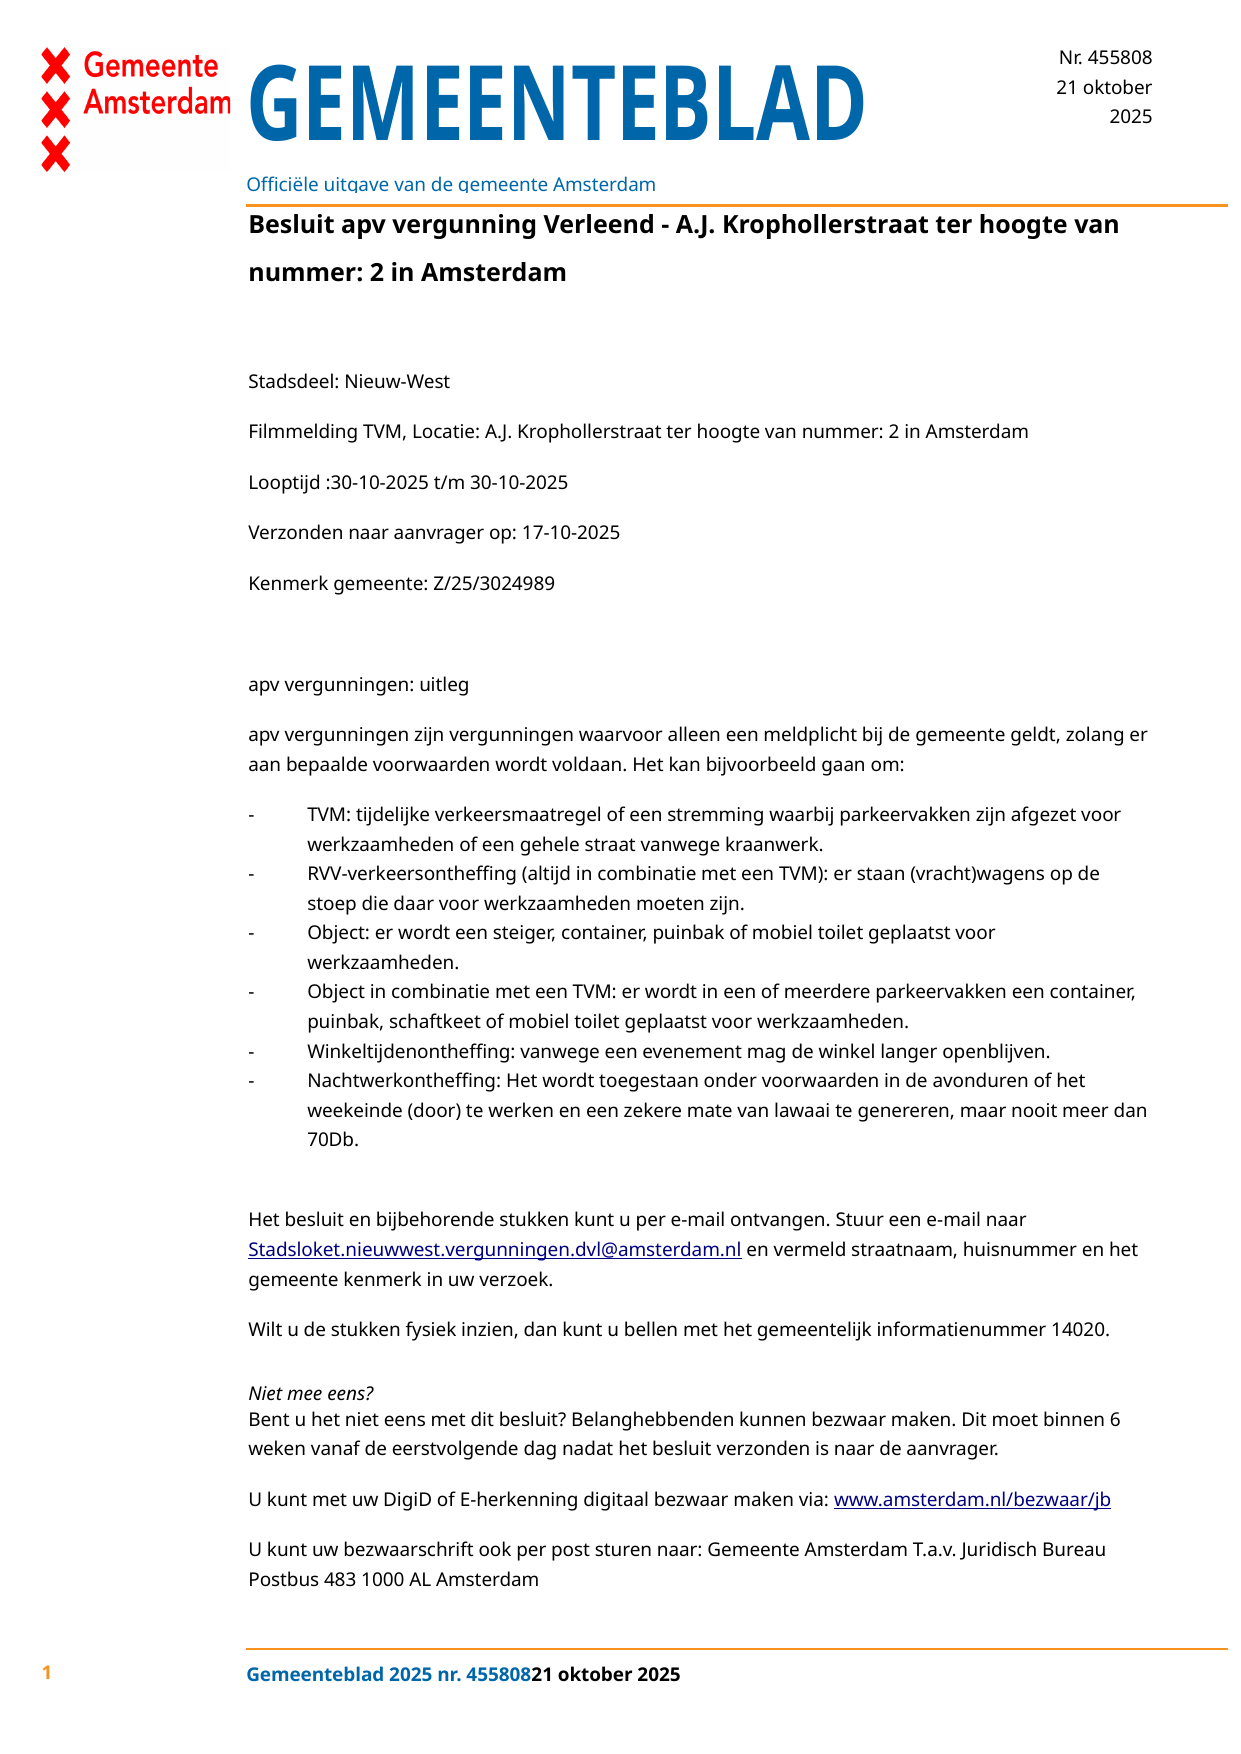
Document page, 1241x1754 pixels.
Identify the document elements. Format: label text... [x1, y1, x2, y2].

list Winkeltijdenontheffing: vanwege een evenement mag de winkel langer openblijven. [248, 1038, 1152, 1064]
text Besluit apv vergunning Verleend - A.J. Krophollerstraat ter hoogte van nummer: 2 in Amsterdam [248, 207, 1152, 288]
text Looptijd :30-10-2025 t/m 30-10-2025 [248, 469, 1152, 495]
text U kunt uw bezwaarschrift ook per post sturen naar: Gemeente Amsterdam T.a.v. Juridisch Bureau Postbus 483 1000 AL Amsterdam [248, 1536, 1152, 1592]
text Het besluit en bijbehorende stukken kunt u per e-mail ontvangen. Stuur een e-mail naar Stadsloket.nieuwwest.vergunningen.dvl@amsterdam.nl en vermeld straatnaam, huisnummer en het gemeente kenmerk in uw verzoek. [248, 1207, 1152, 1292]
text apv vergunningen: uitleg [248, 671, 1152, 697]
text U kunt met uw DigiD of E-herkenning digitaal bezwaar maken via: www.amsterdam.nl/bezwaar/jb [248, 1486, 1152, 1512]
text Kenmerk gemeente: Z/25/3024989 [248, 570, 1152, 596]
list TVM: tijdelijke verkeersmaatregel of een stremming waarbij parkeervakken zijn afgezet voor werkzaamheden of een gehele straat vanwege kraanwerk. [248, 801, 1152, 857]
text Niet mee eens? [248, 1380, 1152, 1406]
text Verzonden naar aanvrager op: 17-10-2025 [248, 519, 1152, 545]
text Wilt u de stukken fysiek inzien, dan kunt u bellen met het gemeentelijk informatienummer 14020. [248, 1316, 1152, 1342]
text Bent u het niet eens met dit besluit? Belanghebbenden kunnen bezwaar maken. Dit moet binnen 6 weken vanaf de eerstvolgende dag nadat het besluit verzonden is naar de aanvrager. [248, 1406, 1152, 1461]
text Stadsdeel: Nieuw-West [248, 368, 1152, 394]
list Nachtwerkontheffing: Het wordt toegestaan onder voorwaarden in de avonduren of het weekeinde (door) te werken en een zekere mate van lawaai te genereren, maar nooit meer dan 70Db. [248, 1067, 1152, 1152]
picture [41, 47, 231, 172]
text Filmmelding TVM, Locatie: A.J. Krophollerstraat ter hoogte van nummer: 2 in Amsterdam [248, 419, 1152, 444]
text apv vergunningen zijn vergunningen waarvoor alleen een meldplicht bij de gemeente geldt, zolang er aan bepaalde voorwaarden wordt voldaan. Het kan bijvoorbeeld gaan om: [248, 721, 1152, 777]
list Object: er wordt een steiger, container, puinbak of mobiel toilet geplaatst voor werkzaamheden. [248, 919, 1152, 975]
list RVV-verkeersontheffing (altijd in combinatie met een TVM): er staan (vracht)wagens op de stoep die daar voor werkzaamheden moeten zijn. [248, 860, 1152, 916]
list Object in combinatie met een TVM: er wordt in een of meerdere parkeervakken een container, puinbak, schaftkeet of mobiel toilet geplaatst voor werkzaamheden. [248, 979, 1152, 1034]
